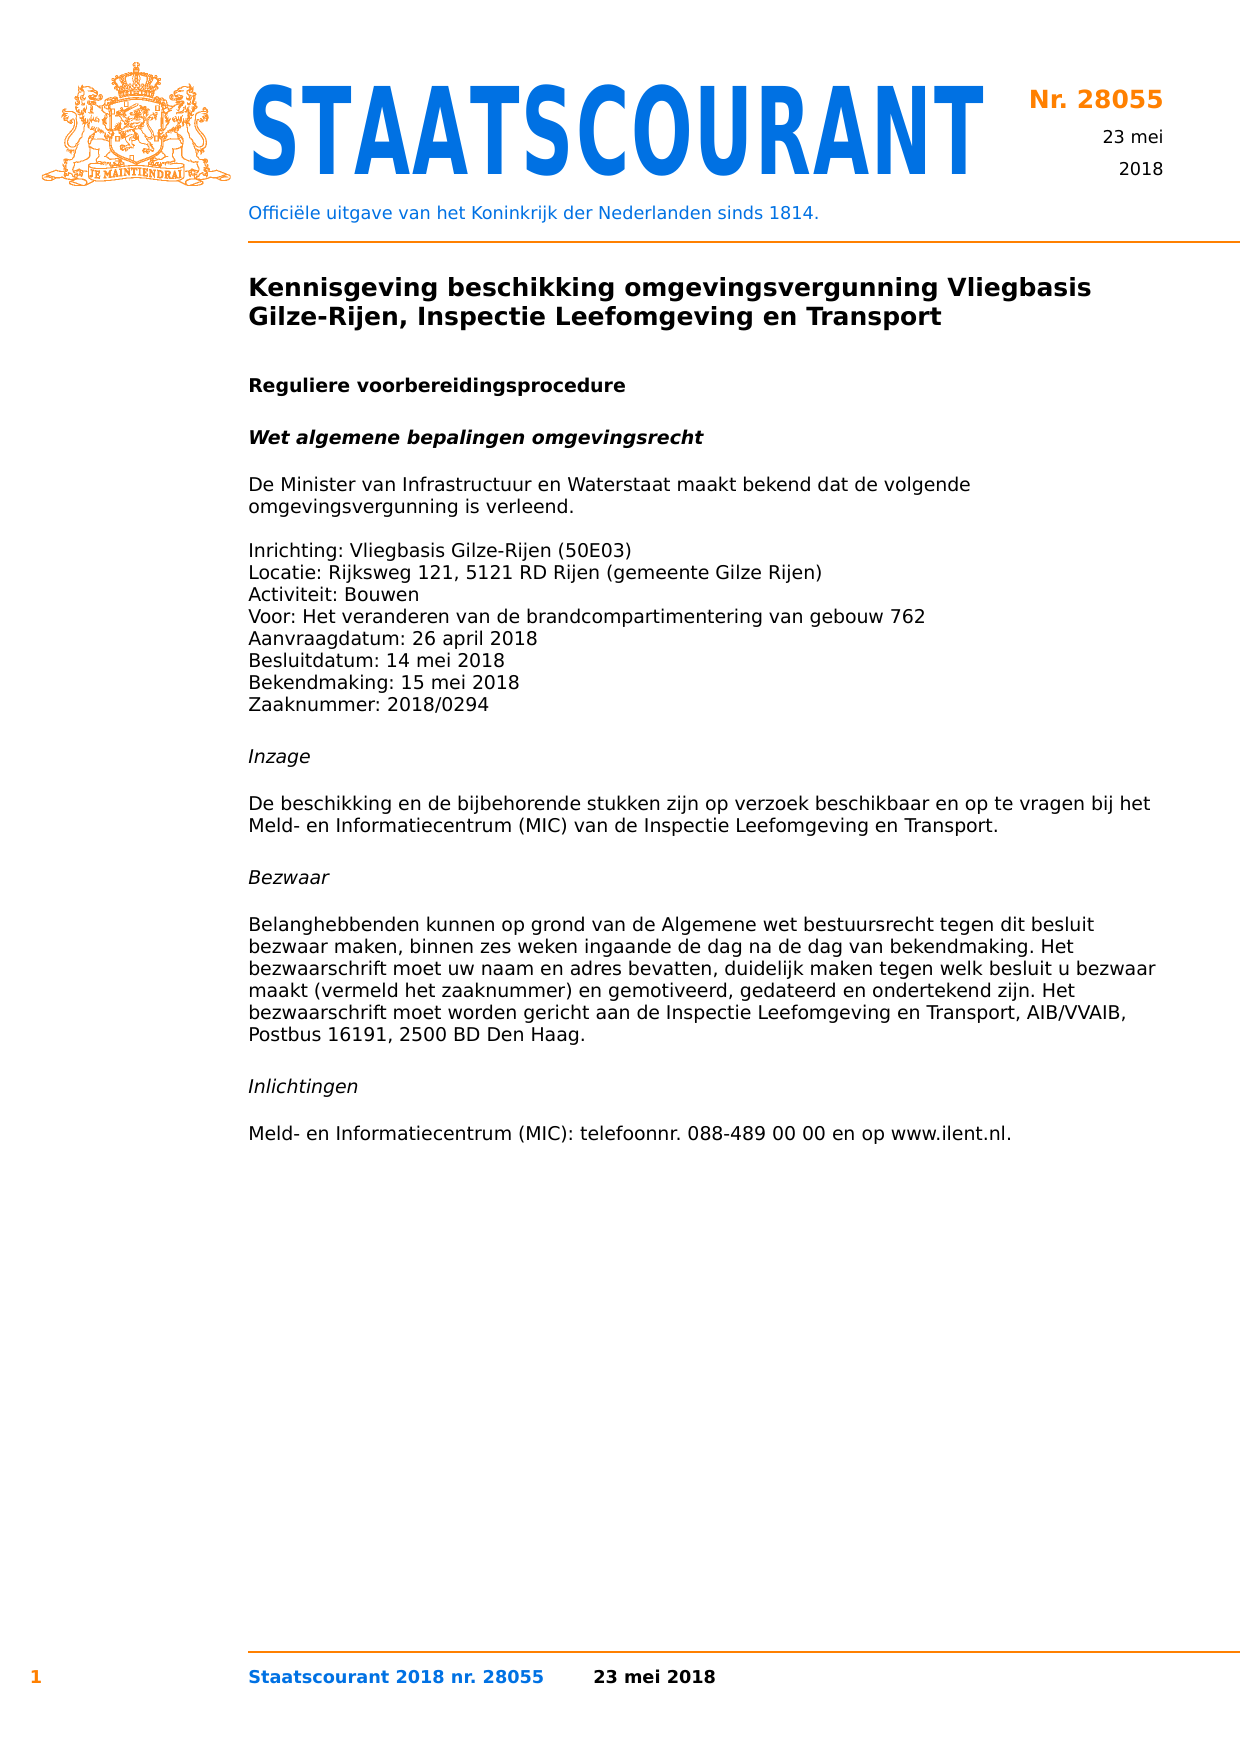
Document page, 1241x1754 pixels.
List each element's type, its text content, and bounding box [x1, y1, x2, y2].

text Meld- en Informatiecentrum (MIC): telefoonnr. 088-489 00 00 en op www.ilent.nl. [248, 1122, 1163, 1144]
table_header Nr. 28055 [998, 62, 1240, 121]
subtitle Kennisgeving beschikking omgevingsvergunning Vliegbasis Gilze-Rijen, Inspectie Leefomgeving en Transport [248, 273, 1163, 331]
table_header STAATSCOURANT [248, 62, 998, 203]
text Inrichting: Vliegbasis Gilze-Rijen (50E03) [248, 540, 1163, 562]
text De beschikking en de bijbehorende stukken zijn op verzoek beschikbaar en op te vragen bij het Meld- en Informatiecentrum (MIC) van de Inspectie Leefomgeving en Transport. [248, 793, 1163, 837]
text Besluitdatum: 14 mei 2018 [248, 650, 1163, 672]
text Activiteit: Bouwen [248, 584, 1163, 606]
text Voor: Het veranderen van de brandcompartimentering van gebouw 762 [248, 606, 1163, 628]
subtitle Wet algemene bepalingen omgevingsrecht [248, 427, 1163, 449]
subtitle Inlichtingen [248, 1076, 1163, 1097]
picture [41, 62, 231, 186]
text Belanghebbenden kunnen op grond van de Algemene wet bestuursrecht tegen dit besluit bezwaar maken, binnen zes weken ingaande de dag na de dag van bekendmaking. Het bezwaarschrift moet uw naam en adres bevatten, duidelijk maken tegen welk besluit u bezwaar maakt (vermeld het zaaknummer) en gemotiveerd, gedateerd en ondertekend zijn. Het bezwaarschrift moet worden gericht aan de Inspectie Leefomgeving en Transport, AIB/VVAIB, Postbus 16191, 2500 BD Den Haag. [248, 914, 1163, 1046]
text Zaaknummer: 2018/0294 [248, 694, 1163, 716]
table_cell 2018 [998, 153, 1240, 203]
subtitle Bezwaar [248, 867, 1163, 889]
text Aanvraagdatum: 26 april 2018 [248, 628, 1163, 650]
subtitle Inzage [248, 746, 1163, 768]
table_header [25, 62, 248, 241]
text Bekendmaking: 15 mei 2018 [248, 672, 1163, 694]
table_cell Officiële uitgave van het Koninkrijk der Nederlanden sinds 1814. [248, 203, 1240, 241]
table_cell 23 mei [998, 121, 1240, 153]
text De Minister van Infrastructuur en Waterstaat maakt bekend dat de volgende omgevingsvergunning is verleend. [248, 474, 1163, 518]
text Locatie: Rijksweg 121, 5121 RD Rijen (gemeente Gilze Rijen) [248, 562, 1163, 584]
subtitle Reguliere voorbereidingsprocedure [248, 375, 1163, 397]
